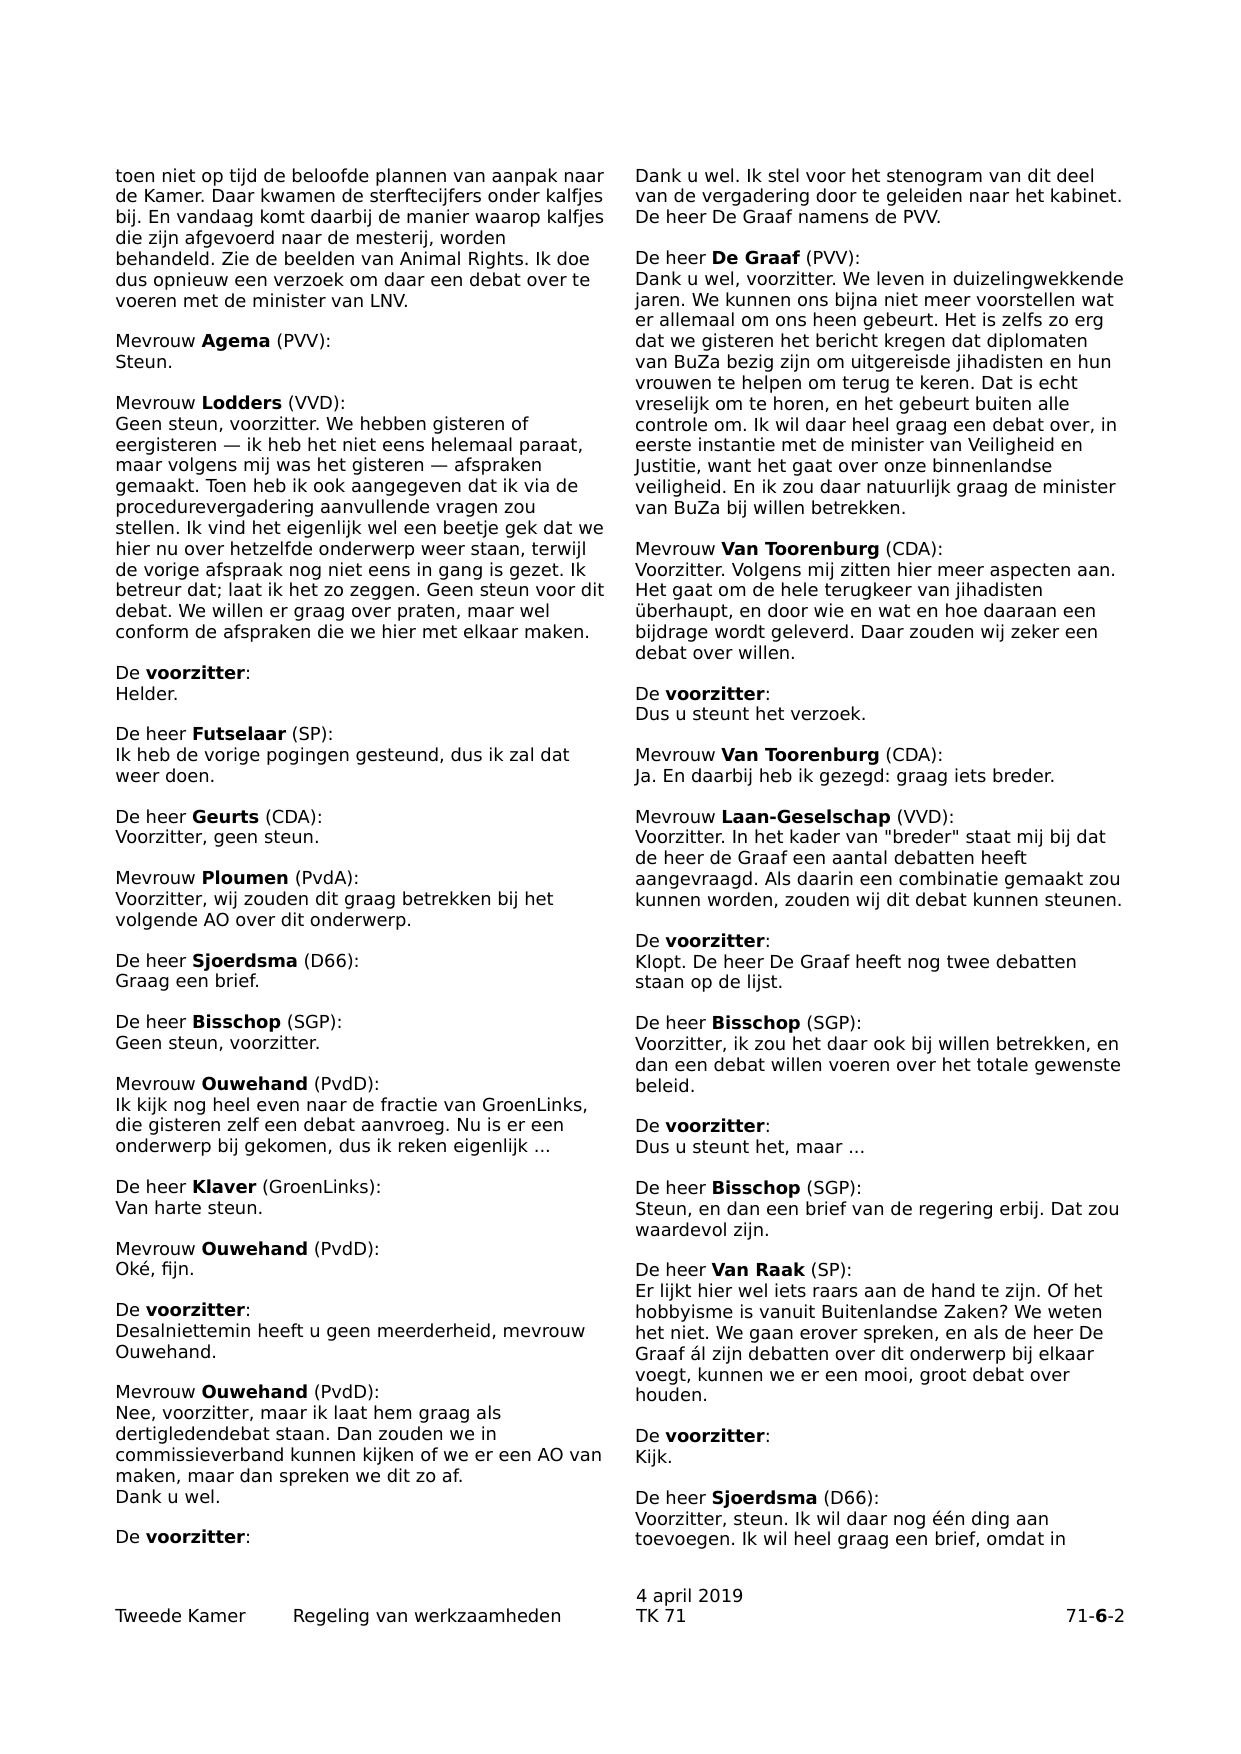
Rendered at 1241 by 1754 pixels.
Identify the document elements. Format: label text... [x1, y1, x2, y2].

text De heer Bisschop (SGP): [635, 1013, 1125, 1034]
text De heer Futselaar (SP): [115, 724, 605, 745]
text Dank u wel. Ik stel voor het stenogram van dit deel van de vergadering door te geleiden naar het kabinet. [635, 165, 1125, 207]
text Steun. [115, 352, 605, 373]
text Mevrouw Ploumen (PvdA): [115, 868, 605, 889]
text De voorzitter: [115, 1300, 605, 1321]
text Mevrouw Van Toorenburg (CDA): [635, 538, 1125, 559]
text De voorzitter: [115, 1527, 605, 1548]
text De heer De Graaf (PVV): [635, 248, 1125, 268]
text Van harte steun. [115, 1198, 605, 1218]
text Geen steun, voorzitter. We hebben gisteren of eergisteren — ik heb het niet eens helemaal paraat, maar volgens mij was het gisteren — afspraken gemaakt. Toen heb ik ook aangegeven dat ik via de procedurevergadering aanvullende vragen zou stellen. Ik vind het eigenlijk wel een beetje gek dat we hier nu over hetzelfde onderwerp weer staan, terwijl de vorige afspraak nog niet eens in gang is gezet. Ik betreur dat; laat ik het zo zeggen. Geen steun voor dit debat. We willen er graag over praten, maar wel conform de afspraken die we hier met elkaar maken. [115, 413, 605, 643]
text Dank u wel, voorzitter. We leven in duizelingwekkende jaren. We kunnen ons bijna niet meer voorstellen wat er allemaal om ons heen gebeurt. Het is zelfs zo erg dat we gisteren het bericht kregen dat diplomaten van BuZa bezig zijn om uitgereisde jihadisten en hun vrouwen te helpen om terug te keren. Dat is echt vreselijk om te horen, en het gebeurt buiten alle controle om. Ik wil daar heel graag een debat over, in eerste instantie met de minister van Veiligheid en Justitie, want het gaat over onze binnenlandse veiligheid. En ik zou daar natuurlijk graag de minister van BuZa bij willen betrekken. [635, 268, 1125, 518]
text De heer Bisschop (SGP): [635, 1178, 1125, 1198]
text De voorzitter: [635, 683, 1125, 704]
text Er lijkt hier wel iets raars aan de hand te zijn. Of het hobbyisme is vanuit Buitenlandse Zaken? We weten het niet. We gaan erover spreken, en als de heer De Graaf ál zijn debatten over dit onderwerp bij elkaar voegt, kunnen we er een mooi, groot debat over houden. [635, 1281, 1125, 1406]
text Mevrouw Ouwehand (PvdD): [115, 1382, 605, 1403]
text De heer Geurts (CDA): [115, 807, 605, 827]
text Oké, fijn. [115, 1259, 605, 1280]
text Voorzitter, geen steun. [115, 827, 605, 848]
text Helder. [115, 683, 605, 704]
text De heer Van Raak (SP): [635, 1260, 1125, 1281]
text Dus u steunt het verzoek. [635, 704, 1125, 725]
text Voorzitter, wij zouden dit graag betrekken bij het volgende AO over dit onderwerp. [115, 889, 605, 931]
text Ik heb de vorige pogingen gesteund, dus ik zal dat weer doen. [115, 745, 605, 787]
text De voorzitter: [115, 663, 605, 683]
text Ik kijk nog heel even naar de fractie van GroenLinks, die gisteren zelf een debat aanvroeg. Nu is er een onderwerp bij gekomen, dus ik reken eigenlijk ... [115, 1094, 605, 1157]
text De heer Bisschop (SGP): [115, 1012, 605, 1033]
text Mevrouw Lodders (VVD): [115, 393, 605, 413]
text Mevrouw Van Toorenburg (CDA): [635, 745, 1125, 766]
text Voorzitter, ik zou het daar ook bij willen betrekken, en dan een debat willen voeren over het totale gewenste beleid. [635, 1034, 1125, 1096]
text Graag een brief. [115, 971, 605, 992]
text Ja. En daarbij heb ik gezegd: graag iets breder. [635, 766, 1125, 787]
text Mevrouw Ouwehand (PvdD): [115, 1238, 605, 1259]
text Kijk. [635, 1447, 1125, 1467]
text toen niet op tijd de beloofde plannen van aanpak naar de Kamer. Daar kwamen de sterftecijfers onder kalfjes bij. En vandaag komt daarbij de manier waarop kalfjes die zijn afgevoerd naar de mesterij, worden behandeld. Zie de beelden van Animal Rights. Ik doe dus opnieuw een verzoek om daar een debat over te voeren met de minister van LNV. [115, 165, 605, 311]
text Mevrouw Ouwehand (PvdD): [115, 1074, 605, 1094]
text De heer Klaver (GroenLinks): [115, 1177, 605, 1198]
text Voorzitter. In het kader van "breder" staat mij bij dat de heer de Graaf een aantal debatten heeft aangevraagd. Als daarin een combinatie gemaakt zou kunnen worden, zouden wij dit debat kunnen steunen. [635, 827, 1125, 911]
text Desalniettemin heeft u geen meerderheid, mevrouw Ouwehand. [115, 1321, 605, 1362]
text Geen steun, voorzitter. [115, 1033, 605, 1054]
text Dus u steunt het, maar ... [635, 1137, 1125, 1158]
text Dank u wel. [115, 1486, 605, 1507]
text Steun, en dan een brief van de regering erbij. Dat zou waardevol zijn. [635, 1198, 1125, 1240]
text De heer Sjoerdsma (D66): [635, 1487, 1125, 1508]
text Mevrouw Agema (PVV): [115, 331, 605, 352]
text De voorzitter: [635, 931, 1125, 951]
text Mevrouw Laan-Geselschap (VVD): [635, 807, 1125, 827]
text Nee, voorzitter, maar ik laat hem graag als dertigledendebat staan. Dan zouden we in commissieverband kunnen kijken of we er een AO van maken, maar dan spreken we dit zo af. [115, 1403, 605, 1486]
text Voorzitter, steun. Ik wil daar nog één ding aan toevoegen. Ik wil heel graag een brief, omdat in [635, 1508, 1125, 1550]
text Klopt. De heer De Graaf heeft nog twee debatten staan op de lijst. [635, 951, 1125, 993]
text De heer Sjoerdsma (D66): [115, 951, 605, 971]
text De heer De Graaf namens de PVV. [635, 207, 1125, 228]
text Voorzitter. Volgens mij zitten hier meer aspecten aan. Het gaat om de hele terugkeer van jihadisten überhaupt, en door wie en wat en hoe daaraan een bijdrage wordt geleverd. Daar zouden wij zeker een debat over willen. [635, 559, 1125, 663]
text De voorzitter: [635, 1116, 1125, 1137]
text De voorzitter: [635, 1426, 1125, 1447]
